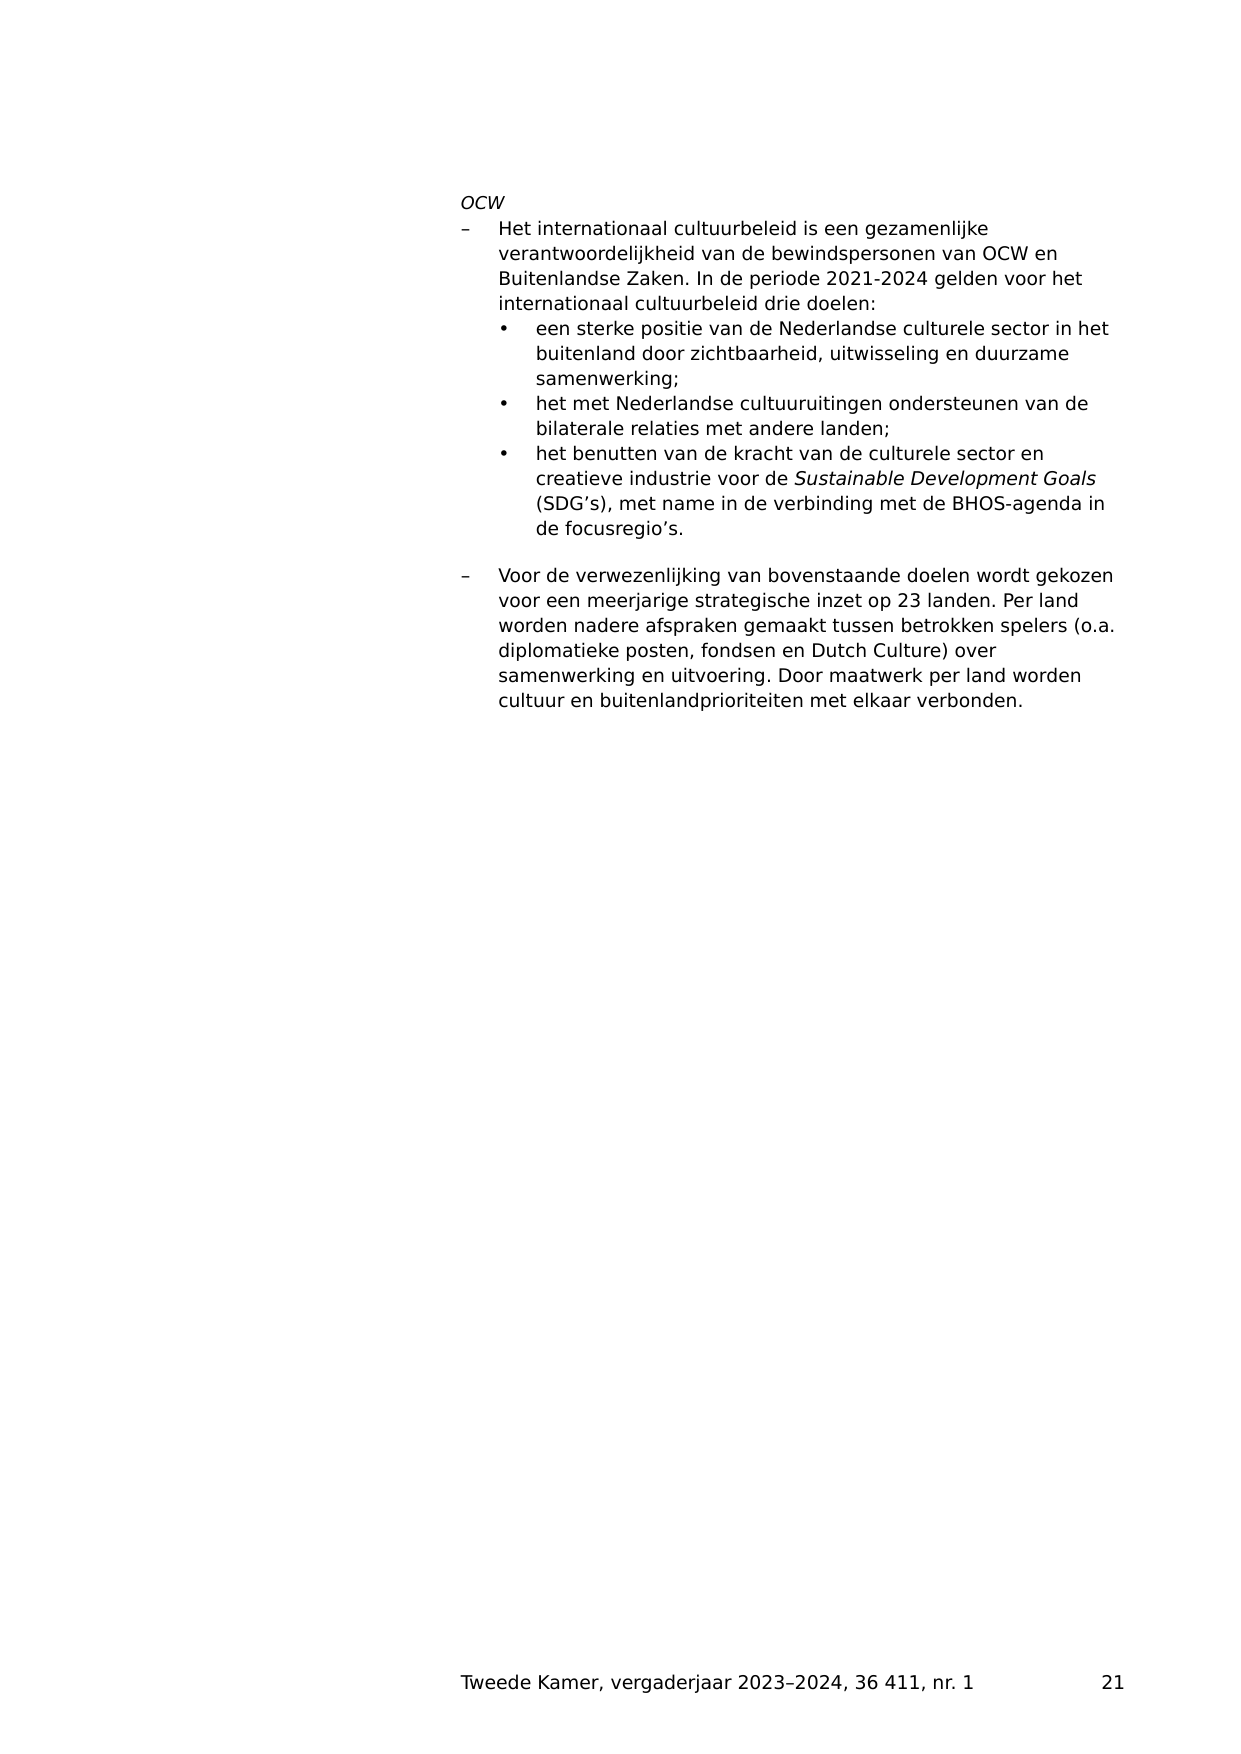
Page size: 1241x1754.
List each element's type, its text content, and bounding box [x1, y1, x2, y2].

list Het internationaal cultuurbeleid is een gezamenlijke verantwoordelijkheid van de bewindspersonen van OCW en Buitenlandse Zaken. In de periode 2021-2024 gelden voor het internationaal cultuurbeleid drie doelen: [461, 216, 1125, 316]
list het met Nederlandse cultuuruitingen ondersteunen van de bilaterale relaties met andere landen; [498, 391, 1125, 441]
list Voor de verwezenlijking van bovenstaande doelen wordt gekozen voor een meerjarige strategische inzet op 23 landen. Per land worden nadere afspraken gemaakt tussen betrokken spelers (o.a. diplomatieke posten, fondsen en Dutch Culture) over samenwerking en uitvoering. Door maatwerk per land worden cultuur en buitenlandprioriteiten met elkaar verbonden. [461, 563, 1125, 713]
list een sterke positie van de Nederlandse culturele sector in het buitenland door zichtbaarheid, uitwisseling en duurzame samenwerking; [498, 316, 1125, 391]
text OCW [461, 191, 1125, 214]
list het benutten van de kracht van de culturele sector en creatieve industrie voor de Sustainable Development Goals (SDG’s), met name in de verbinding met de BHOS-agenda in de focusregio’s. [498, 441, 1125, 541]
